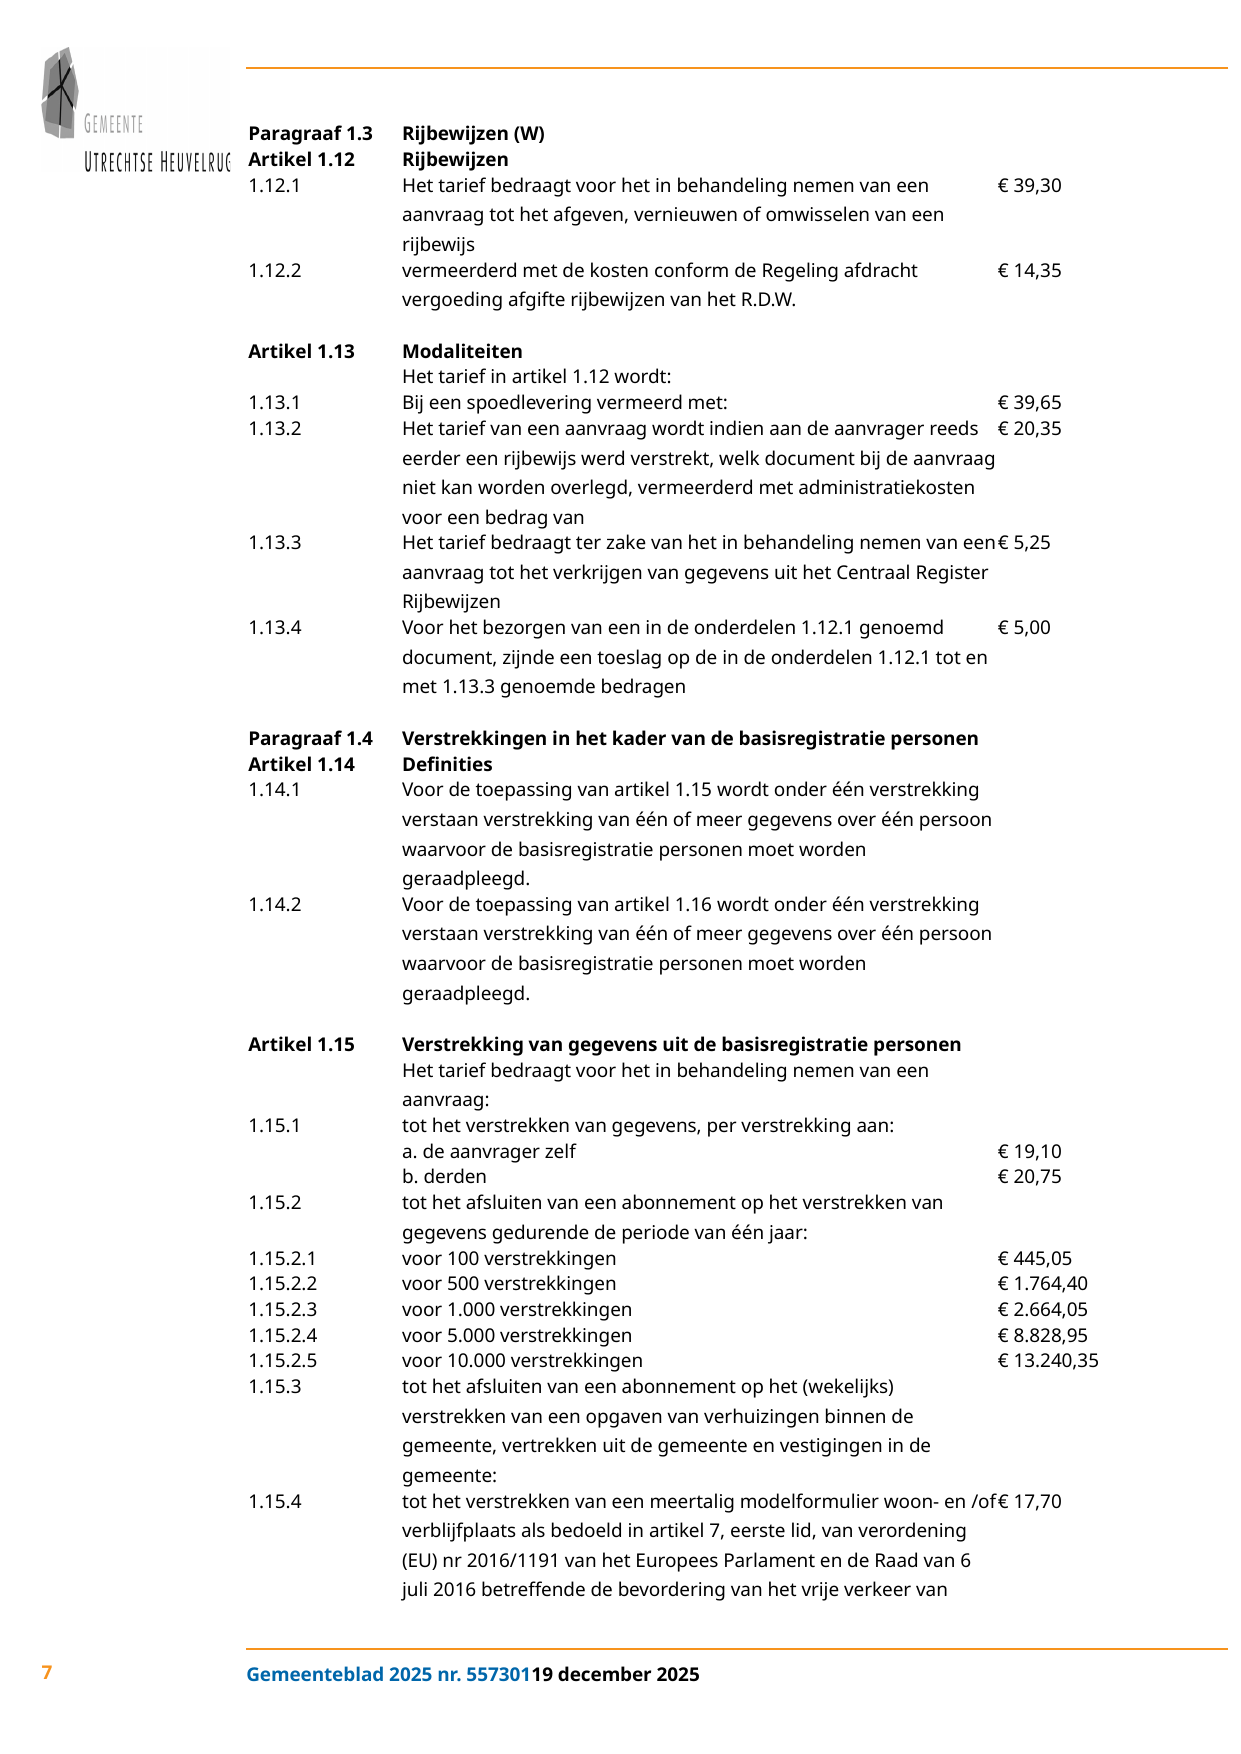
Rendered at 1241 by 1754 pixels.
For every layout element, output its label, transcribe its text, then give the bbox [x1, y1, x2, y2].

table_cell 1.15.2.3 [248, 1296, 402, 1322]
table_cell Modaliteiten [402, 338, 998, 364]
table_cell € 14,35 [998, 257, 1152, 312]
table_cell [998, 1031, 1152, 1057]
table_cell € 20,35 [998, 415, 1152, 529]
table_cell [402, 1006, 998, 1031]
table_cell € 17,70 [998, 1488, 1152, 1602]
table_cell Het tarief bedraagt voor het in behandeling nemen van een aanvraag tot het afgeven, vernieuwen of omwisselen van een rijbewijs [402, 172, 998, 257]
table_cell [998, 95, 1152, 121]
table_cell b. derden [402, 1164, 998, 1189]
table_cell 1.14.2 [248, 891, 402, 1006]
table_cell [998, 121, 1152, 146]
table_cell Bij een spoedlevering vermeerd met: [402, 389, 998, 415]
table_cell € 19,10 [998, 1138, 1152, 1164]
table_cell [248, 1164, 402, 1189]
table_cell tot het verstrekken van een meertalig modelformulier woon- en /of verblijfplaats als bedoeld in artikel 7, eerste lid, van verordening (EU) nr 2016/1191 van het Europees Parlament en de Raad van 6 juli 2016 betreffende de bevordering van het vrije verkeer van [402, 1488, 998, 1602]
table_cell € 445,05 [998, 1245, 1152, 1271]
table_cell [998, 1006, 1152, 1031]
table_cell [248, 364, 402, 389]
table_cell a. de aanvrager zelf [402, 1138, 998, 1164]
table_cell [998, 1057, 1152, 1112]
table_cell voor 100 verstrekkingen [402, 1245, 998, 1271]
table_cell [998, 699, 1152, 725]
table_cell tot het afsluiten van een abonnement op het verstrekken van gegevens gedurende de periode van één jaar: [402, 1190, 998, 1245]
table_cell Het tarief bedraagt voor het in behandeling nemen van een aanvraag: [402, 1057, 998, 1112]
table_cell voor 500 verstrekkingen [402, 1271, 998, 1296]
table_cell Paragraaf 1.3 [248, 121, 402, 146]
table_cell tot het afsluiten van een abonnement op het (wekelijks) verstrekken van een opgaven van verhuizingen binnen de gemeente, vertrekken uit de gemeente en vestigingen in de gemeente: [402, 1374, 998, 1488]
table_cell Artikel 1.12 [248, 146, 402, 172]
table_cell 1.12.1 [248, 172, 402, 257]
table_cell [998, 725, 1152, 751]
table_cell tot het verstrekken van gegevens, per verstrekking aan: [402, 1112, 998, 1138]
table_cell 1.15.2.2 [248, 1271, 402, 1296]
table_cell 1.15.1 [248, 1112, 402, 1138]
table_cell Rijbewijzen (W) [402, 121, 998, 146]
table_cell [248, 1006, 402, 1031]
table_cell vermeerderd met de kosten conform de Regeling afdracht vergoeding afgifte rijbewijzen van het R.D.W. [402, 257, 998, 312]
table_cell [998, 1112, 1152, 1138]
table_cell Definities [402, 751, 998, 777]
table_cell [402, 312, 998, 338]
table_cell € 8.828,95 [998, 1322, 1152, 1348]
table_cell [998, 146, 1152, 172]
table_cell [998, 312, 1152, 338]
table_cell voor 5.000 verstrekkingen [402, 1322, 998, 1348]
table_cell 1.15.2.1 [248, 1245, 402, 1271]
table_cell Verstrekking van gegevens uit de basisregistratie personen [402, 1031, 998, 1057]
picture [41, 47, 231, 172]
table_cell [998, 1374, 1152, 1488]
table_cell 1.15.3 [248, 1374, 402, 1488]
table_cell [998, 1190, 1152, 1245]
table_cell Voor het bezorgen van een in de onderdelen 1.12.1 genoemd document, zijnde een toeslag op de in de onderdelen 1.12.1 tot en met 1.13.3 genoemde bedragen [402, 615, 998, 699]
table_cell € 20,75 [998, 1164, 1152, 1189]
table_cell Artikel 1.14 [248, 751, 402, 777]
table_cell 1.13.2 [248, 415, 402, 529]
table_cell 1.14.1 [248, 777, 402, 891]
table_cell 1.15.4 [248, 1488, 402, 1602]
table_cell Rijbewijzen [402, 146, 998, 172]
table_cell 1.12.2 [248, 257, 402, 312]
table_cell [998, 364, 1152, 389]
table_cell [248, 1057, 402, 1112]
table_cell € 39,65 [998, 389, 1152, 415]
table_cell Voor de toepassing van artikel 1.16 wordt onder één verstrekking verstaan verstrekking van één of meer gegevens over één persoon waarvoor de basisregistratie personen moet worden geraadpleegd. [402, 891, 998, 1006]
table_cell [402, 699, 998, 725]
table_cell Het tarief in artikel 1.12 wordt: [402, 364, 998, 389]
table_cell 1.13.3 [248, 530, 402, 614]
table_cell Verstrekkingen in het kader van de basisregistratie personen [402, 725, 998, 751]
table_cell Artikel 1.15 [248, 1031, 402, 1057]
table_cell € 5,25 [998, 530, 1152, 614]
table_cell € 5,00 [998, 615, 1152, 699]
table_cell [998, 751, 1152, 777]
table_cell Het tarief van een aanvraag wordt indien aan de aanvrager reeds eerder een rijbewijs werd verstrekt, welk document bij de aanvraag niet kan worden overlegd, vermeerderd met administratiekosten voor een bedrag van [402, 415, 998, 529]
table_cell Paragraaf 1.4 [248, 725, 402, 751]
table_cell [248, 312, 402, 338]
table_cell 1.15.2.5 [248, 1348, 402, 1373]
table_cell voor 10.000 verstrekkingen [402, 1348, 998, 1373]
table_cell 1.15.2 [248, 1190, 402, 1245]
table_cell € 39,30 [998, 172, 1152, 257]
table_cell [998, 891, 1152, 1006]
table_cell 1.15.2.4 [248, 1322, 402, 1348]
table_cell [402, 95, 998, 121]
table_cell [998, 338, 1152, 364]
table_cell Voor de toepassing van artikel 1.15 wordt onder één verstrekking verstaan verstrekking van één of meer gegevens over één persoon waarvoor de basisregistratie personen moet worden geraadpleegd. [402, 777, 998, 891]
table_cell 1.13.1 [248, 389, 402, 415]
table_cell Artikel 1.13 [248, 338, 402, 364]
table_cell [248, 699, 402, 725]
table_cell € 1.764,40 [998, 1271, 1152, 1296]
table_cell [998, 777, 1152, 891]
table_cell 1.13.4 [248, 615, 402, 699]
table_cell € 2.664,05 [998, 1296, 1152, 1322]
table_cell voor 1.000 verstrekkingen [402, 1296, 998, 1322]
table_cell [248, 95, 402, 121]
table_cell € 13.240,35 [998, 1348, 1152, 1373]
table_cell [248, 1138, 402, 1164]
table_cell Het tarief bedraagt ter zake van het in behandeling nemen van een aanvraag tot het verkrijgen van gegevens uit het Centraal Register Rijbewijzen [402, 530, 998, 614]
